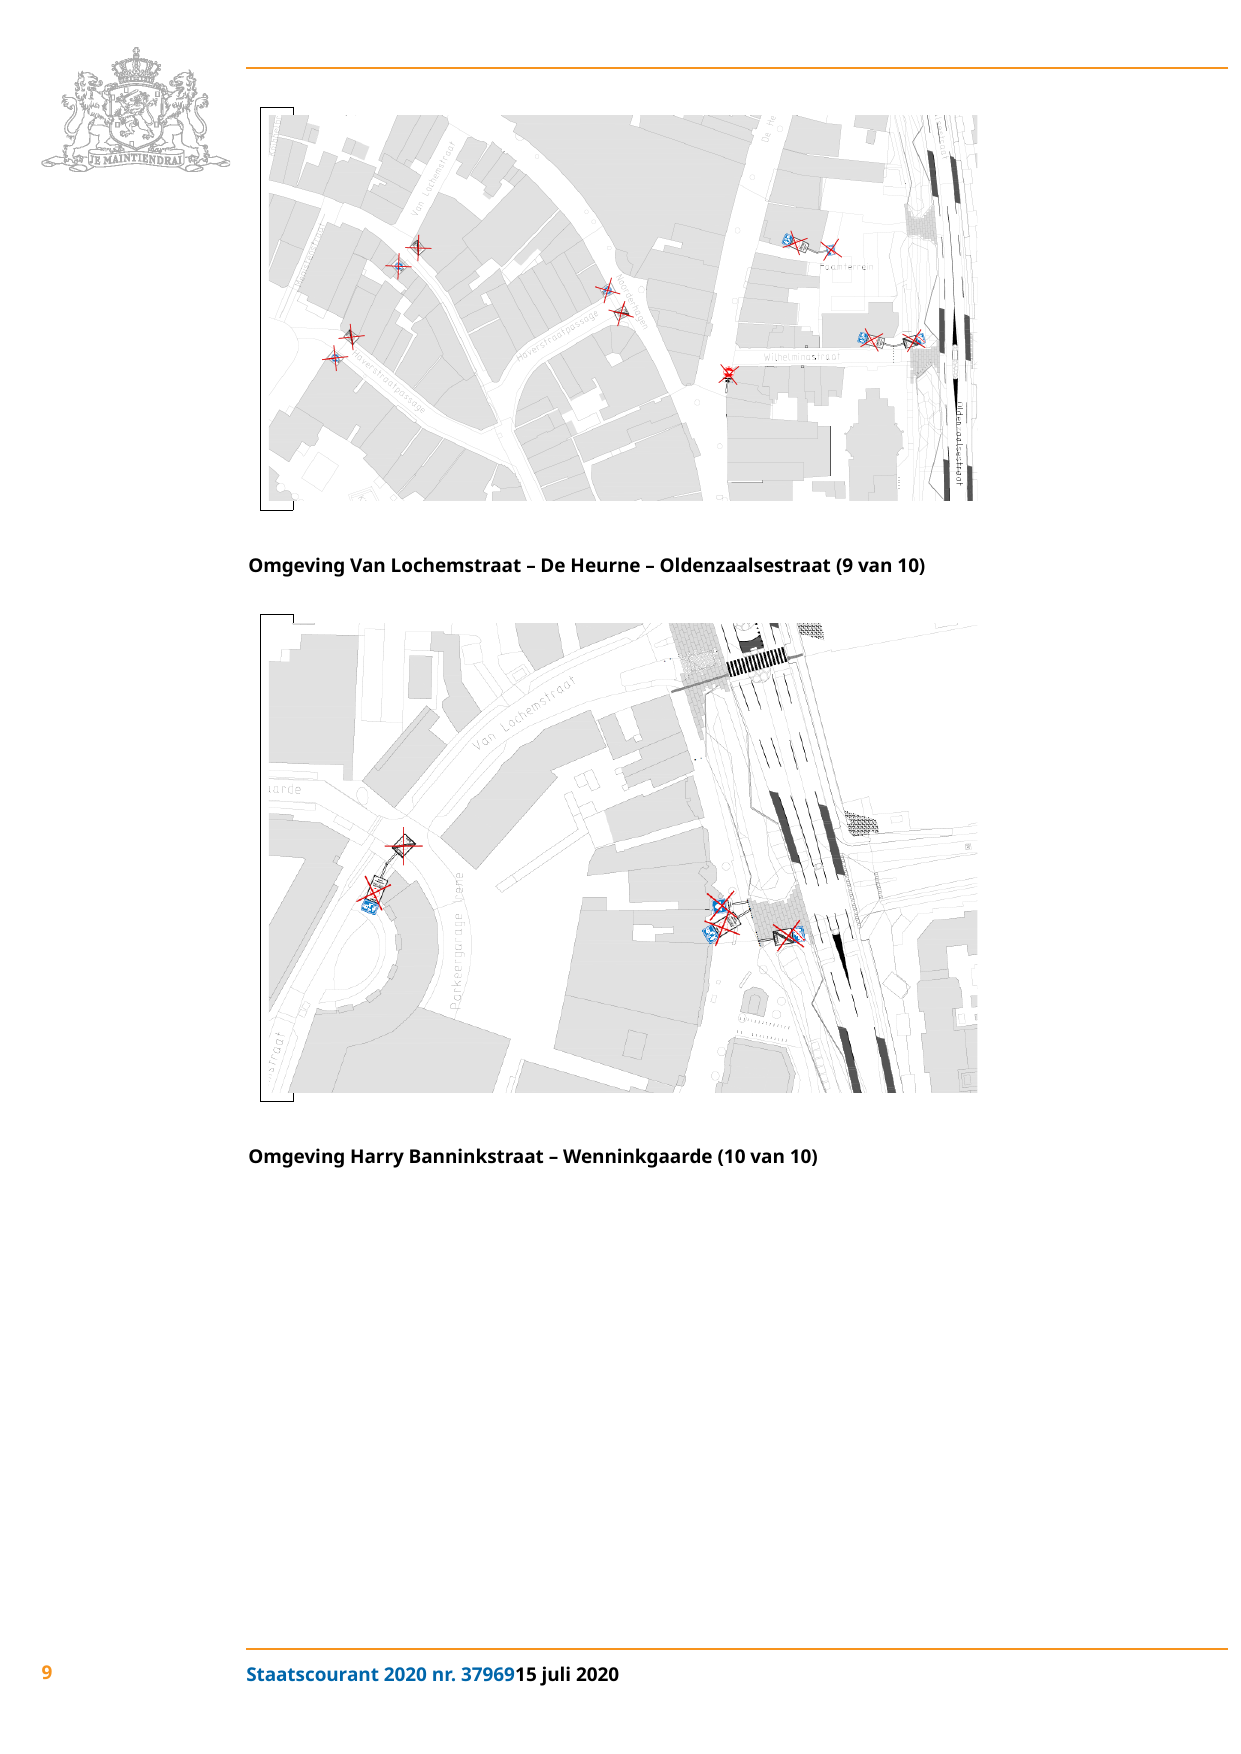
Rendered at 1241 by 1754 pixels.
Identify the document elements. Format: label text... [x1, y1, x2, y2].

text Omgeving Van Lochemstraat – De Heurne – Oldenzaalsestraat (9 van 10) [248, 552, 1152, 577]
picture [268, 115, 978, 501]
picture [41, 47, 231, 172]
picture [268, 623, 978, 1093]
text Omgeving Harry Banninkstraat – Wenninkgaarde (10 van 10) [248, 1144, 1152, 1169]
